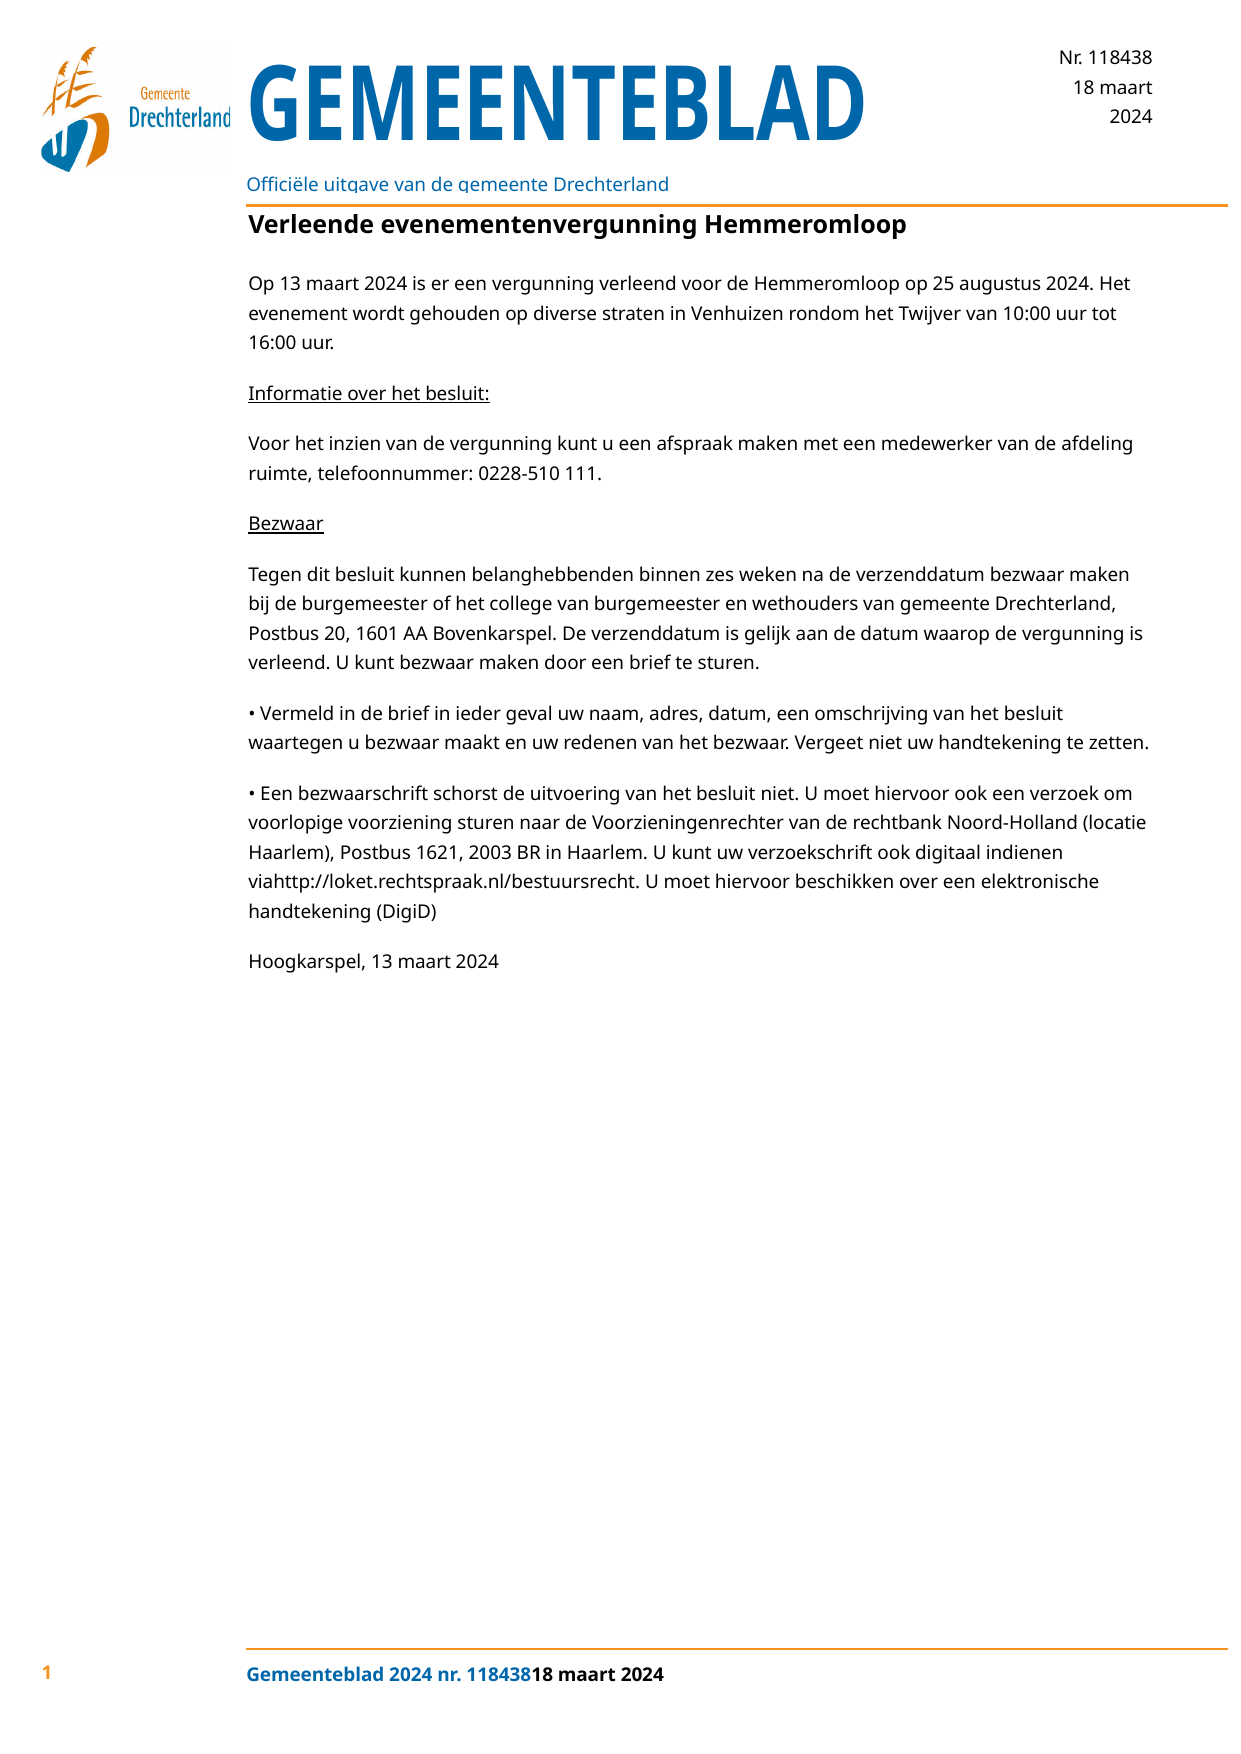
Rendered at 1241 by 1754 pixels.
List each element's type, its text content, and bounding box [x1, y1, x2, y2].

text Voor het inzien van de vergunning kunt u een afspraak maken met een medewerker van de afdeling ruimte, telefoonnummer: 0228-510 111. [248, 430, 1152, 486]
picture [41, 47, 231, 172]
text Op 13 maart 2024 is er een vergunning verleend voor de Hemmeromloop op 25 augustus 2024. Het evenement wordt gehouden op diverse straten in Venhuizen rondom het Twijver van 10:00 uur tot 16:00 uur. [248, 270, 1152, 355]
text Bezwaar [248, 510, 1152, 536]
picture [41, 158, 64, 172]
text Verleende evenementenvergunning Hemmeromloop [248, 207, 1152, 241]
text • Vermeld in de brief in ieder geval uw naam, adres, datum, een omschrijving van het besluit waartegen u bezwaar maakt en uw redenen van het bezwaar. Vergeet niet uw handtekening te zetten. [248, 700, 1152, 755]
text Informatie over het besluit: [248, 380, 1152, 406]
text Hoogkarspel, 13 maart 2024 [248, 949, 1152, 974]
picture [226, 115, 231, 124]
text • Een bezwaarschrift schorst de uitvoering van het besluit niet. U moet hiervoor ook een verzoek om voorlopige voorziening sturen naar de Voorzieningenrechter van de rechtbank Noord-Holland (locatie Haarlem), Postbus 1621, 2003 BR in Haarlem. U kunt uw verzoekschrift ook digitaal indienen viahttp://loket.rechtspraak.nl/bestuursrecht. U moet hiervoor beschikken over een elektronische handtekening (DigiD) [248, 780, 1152, 924]
text Tegen dit besluit kunnen belanghebbenden binnen zes weken na de verzenddatum bezwaar maken bij de burgemeester of het college van burgemeester en wethouders van gemeente Drechterland, Postbus 20, 1601 AA Bovenkarspel. De verzenddatum is gelijk aan de datum waarop de vergunning is verleend. U kunt bezwaar maken door een brief te sturen. [248, 561, 1152, 675]
